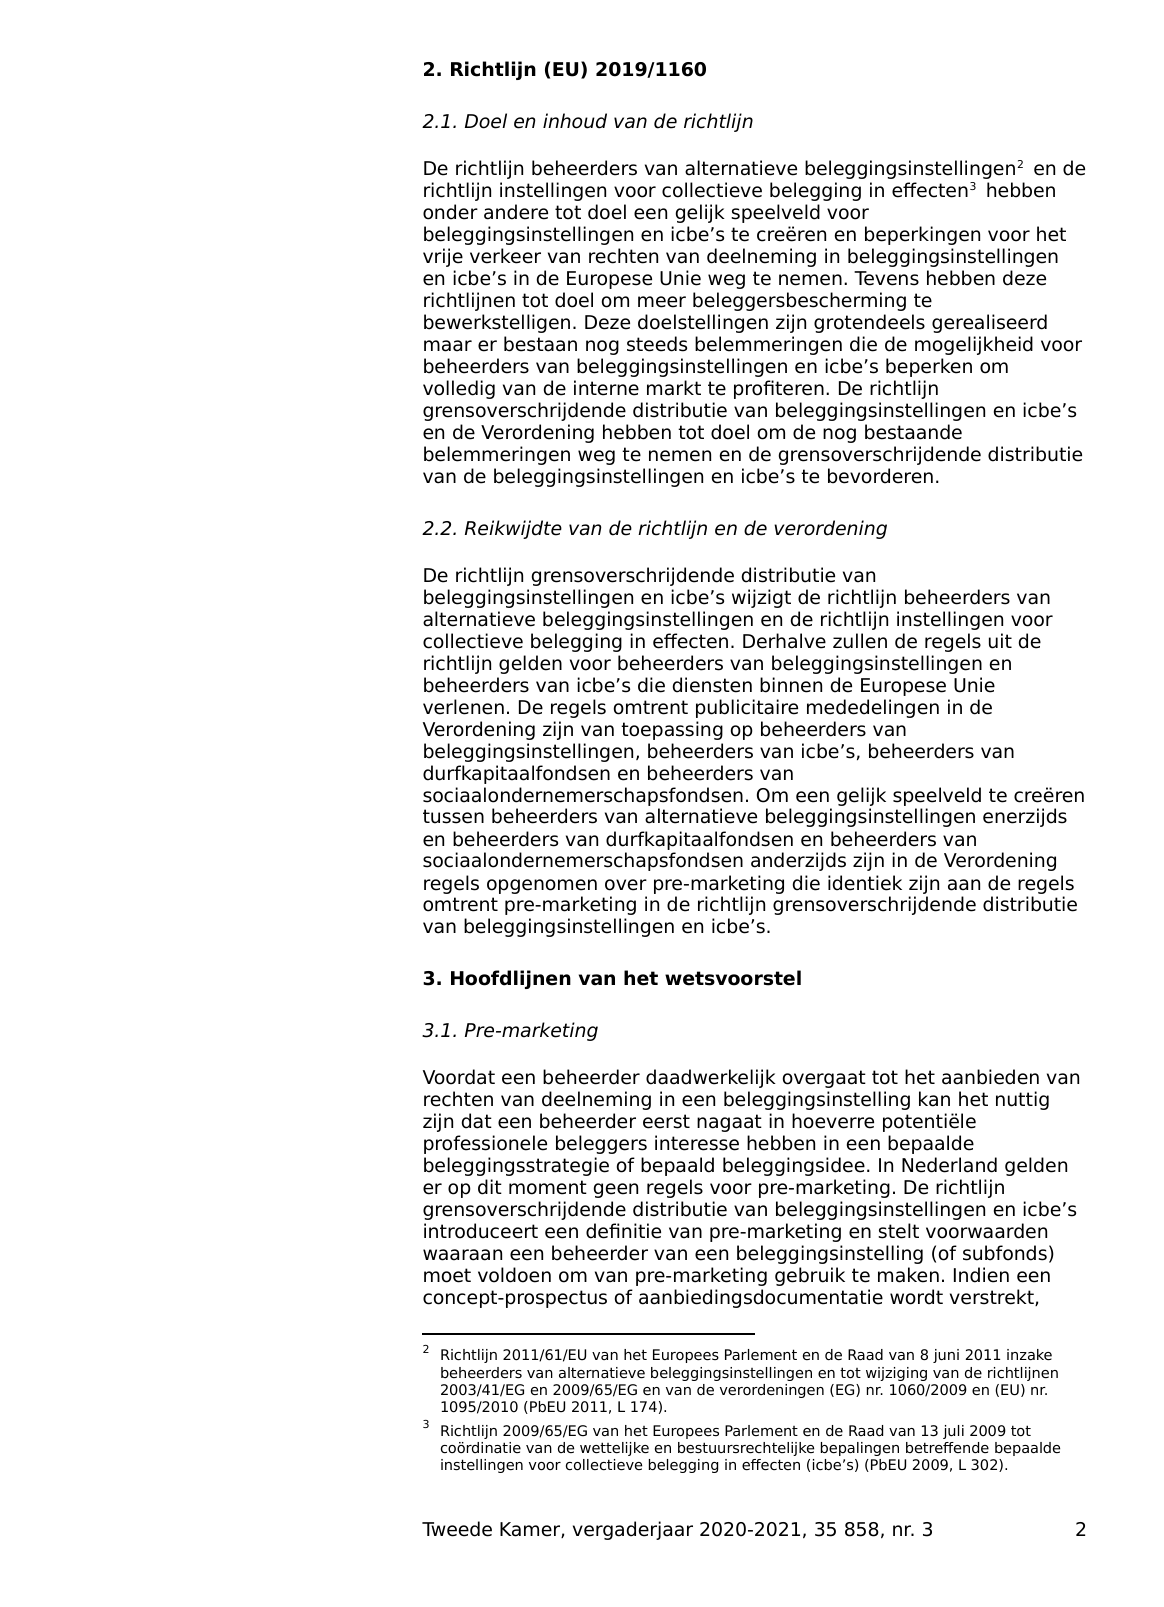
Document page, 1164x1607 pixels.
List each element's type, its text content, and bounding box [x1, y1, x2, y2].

text Richtlijn 2009/65/EG van het Europees Parlement en de Raad van 13 juli 2009 tot coördinatie van de wettelijke en bestuursrechtelijke bepalingen betreffende bepaalde instellingen voor collectieve belegging in effecten (icbe’s) (PbEU 2009, L 302). [422, 1418, 1087, 1474]
subtitle 2.1. Doel en inhoud van de richtlijn [422, 111, 1087, 133]
subtitle 2. Richtlijn (EU) 2019/1160 [422, 59, 1087, 81]
subtitle 3. Hoofdlijnen van het wetsvoorstel [422, 968, 1087, 990]
subtitle 3.1. Pre-marketing [422, 1020, 1087, 1042]
subtitle 2.2. Reikwijdte van de richtlijn en de verordening [422, 518, 1087, 540]
text De richtlijn grensoverschrijdende distributie van beleggingsinstellingen en icbe’s wijzigt de richtlijn beheerders van alternatieve beleggingsinstellingen en de richtlijn instellingen voor collectieve belegging in effecten. Derhalve zullen de regels uit de richtlijn gelden voor beheerders van beleggingsinstellingen en beheerders van icbe’s die diensten binnen de Europese Unie verlenen. De regels omtrent publicitaire mededelingen in de Verordening zijn van toepassing op beheerders van beleggingsinstellingen, beheerders van icbe’s, beheerders van durfkapitaalfondsen en beheerders van sociaalondernemerschapsfondsen. Om een gelijk speelveld te creëren tussen beheerders van alternatieve beleggingsinstellingen enerzijds en beheerders van durfkapitaalfondsen en beheerders van sociaalondernemerschapsfondsen anderzijds zijn in de Verordening regels opgenomen over pre-marketing die identiek zijn aan de regels omtrent pre-marketing in de richtlijn grensoverschrijdende distributie van beleggingsinstellingen en icbe’s. [422, 565, 1087, 938]
text Richtlijn 2011/61/EU van het Europees Parlement en de Raad van 8 juni 2011 inzake beheerders van alternatieve beleggingsinstellingen en tot wijziging van de richtlijnen 2003/41/EG en 2009/65/EG en van de verordeningen (EG) nr. 1060/2009 en (EU) nr. 1095/2010 (PbEU 2011, L 174). [422, 1343, 1087, 1416]
text Voordat een beheerder daadwerkelijk overgaat tot het aanbieden van rechten van deelneming in een beleggingsinstelling kan het nuttig zijn dat een beheerder eerst nagaat in hoeverre potentiële professionele beleggers interesse hebben in een bepaalde beleggingsstrategie of bepaald beleggingsidee. In Nederland gelden er op dit moment geen regels voor pre-marketing. De richtlijn grensoverschrijdende distributie van beleggingsinstellingen en icbe’s introduceert een definitie van pre-marketing en stelt voorwaarden waaraan een beheerder van een beleggingsinstelling (of subfonds) moet voldoen om van pre-marketing gebruik te maken. Indien een concept-prospectus of aanbiedingsdocumentatie wordt verstrekt, [422, 1067, 1087, 1309]
text De richtlijn beheerders van alternatieve beleggingsinstellingen en de richtlijn instellingen voor collectieve belegging in effecten hebben onder andere tot doel een gelijk speelveld voor beleggingsinstellingen en icbe’s te creëren en beperkingen voor het vrije verkeer van rechten van deelneming in beleggingsinstellingen en icbe’s in de Europese Unie weg te nemen. Tevens hebben deze richtlijnen tot doel om meer beleggersbescherming te bewerkstelligen. Deze doelstellingen zijn grotendeels gerealiseerd maar er bestaan nog steeds belemmeringen die de mogelijkheid voor beheerders van beleggingsinstellingen en icbe’s beperken om volledig van de interne markt te profiteren. De richtlijn grensoverschrijdende distributie van beleggingsinstellingen en icbe’s en de Verordening hebben tot doel om de nog bestaande belemmeringen weg te nemen en de grensoverschrijdende distributie van de beleggingsinstellingen en icbe’s te bevorderen. [422, 158, 1087, 488]
